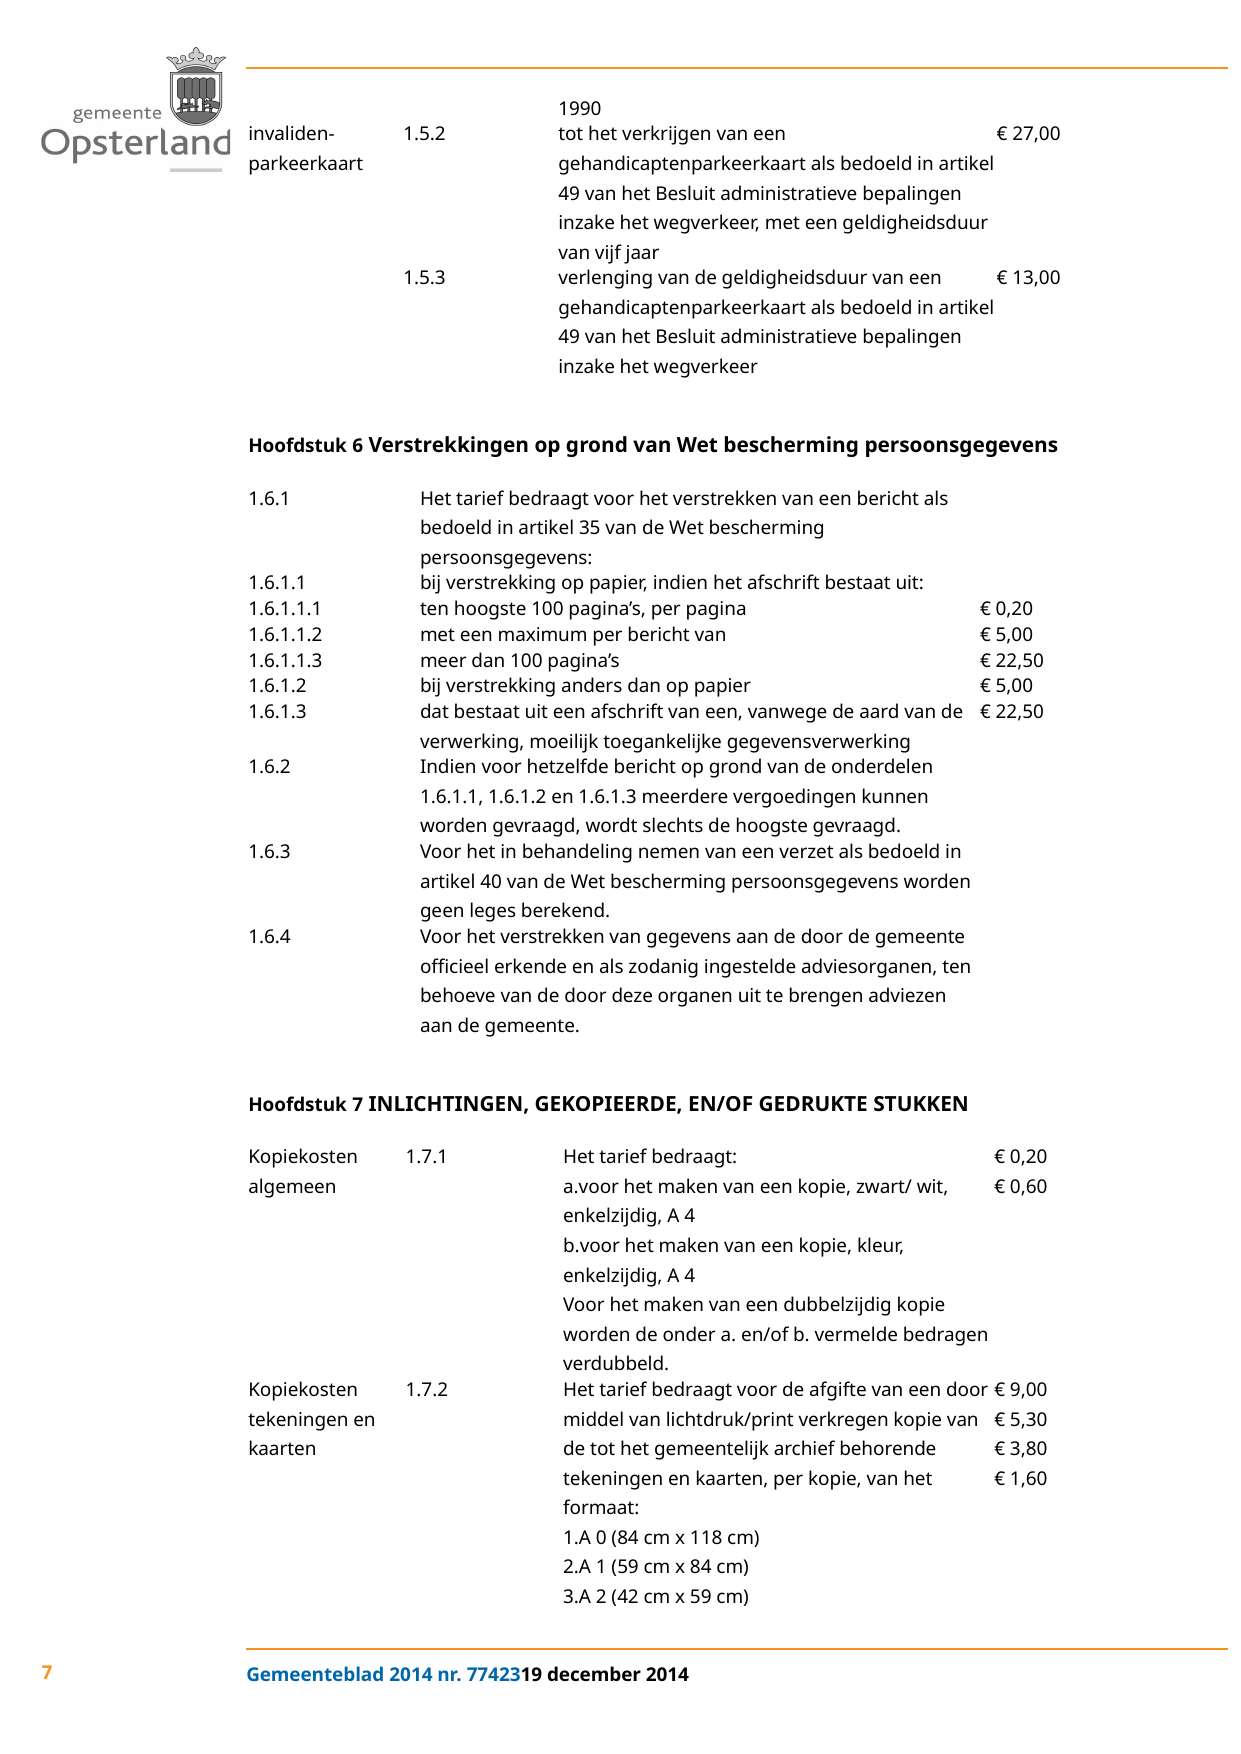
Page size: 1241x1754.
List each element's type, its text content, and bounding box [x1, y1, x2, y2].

table_cell 1.6.1.2 [248, 673, 420, 698]
picture [41, 47, 231, 172]
table_cell dat bestaat uit een afschrift van een, vanwege de aard van de verwerking, moeilijk toegankelijke gegevensverwerking [420, 698, 980, 753]
table_header Kopiekosten algemeen [248, 1144, 405, 1376]
table_cell tot het verkrijgen van een gehandicaptenparkeerkaart als bedoeld in artikel 49 van het Besluit administratieve bepalingen inzake het wegverkeer, met een geldigheidsduur van vijf jaar [558, 121, 996, 264]
table_cell € 5,00 [980, 673, 1152, 698]
table_cell [980, 839, 1152, 923]
table_cell 1.6.4 [248, 923, 420, 1038]
table_header Het tarief bedraagt: a.voor het maken van een kopie, zwart/ wit, enkelzijdig, A 4 b.voor het maken van een kopie, kleur, enkelzijdig, A 4 Voor het maken van een dubbelzijdig kopie worden de onder a. en/of b. vermelde bedragen verdubbeld. [563, 1144, 994, 1376]
table_cell 1.5.3 [403, 265, 558, 379]
table_cell bij verstrekking op papier, indien het afschrift bestaat uit: [420, 570, 980, 595]
table_cell [403, 95, 558, 121]
table_cell Indien voor hetzelfde bericht op grond van de onderdelen 1.6.1.1, 1.6.1.2 en 1.6.1.3 meerdere vergoedingen kunnen worden gevraagd, wordt slechts de hoogste gevraagd. [420, 754, 980, 838]
text Hoofdstuk 6 Verstrekkingen op grond van Wet bescherming persoonsgegevens [248, 431, 1152, 459]
table_cell [248, 95, 403, 121]
table_cell 1.6.1.1.1 [248, 595, 420, 621]
table_cell met een maximum per bericht van [420, 621, 980, 647]
table_cell Voor het in behandeling nemen van een verzet als bedoeld in artikel 40 van de Wet bescherming persoonsgegevens worden geen leges berekend. [420, 839, 980, 923]
table_cell 1.6.3 [248, 839, 420, 923]
table_cell € 22,50 [980, 647, 1152, 672]
table_cell [248, 265, 403, 379]
table_cell [980, 754, 1152, 838]
table_cell 1.6.1.1.3 [248, 647, 420, 672]
table_cell Het tarief bedraagt voor de afgifte van een door middel van lichtdruk/print verkregen kopie van de tot het gemeentelijk archief behorende tekeningen en kaarten, per kopie, van het formaat: 1.A 0 (84 cm x 118 cm) 2.A 1 (59 cm x 84 cm) 3.A 2 (42 cm x 59 cm) [563, 1376, 994, 1609]
table_cell € 9,00 € 5,30 € 3,80 € 1,60 [994, 1376, 1152, 1609]
table_cell [980, 923, 1152, 1038]
table_cell bij verstrekking anders dan op papier [420, 673, 980, 698]
table_cell ten hoogste 100 pagina’s, per pagina [420, 595, 980, 621]
table_cell 1.6.1.1.2 [248, 621, 420, 647]
table_cell Voor het verstrekken van gegevens aan de door de gemeente officieel erkende en als zodanig ingestelde adviesorganen, ten behoeve van de door deze organen uit te brengen adviezen aan de gemeente. [420, 923, 980, 1038]
table_cell 1990 [558, 95, 996, 121]
table_cell € 22,50 [980, 698, 1152, 753]
table_cell € 13,00 [996, 265, 1152, 379]
table_cell € 0,20 [980, 595, 1152, 621]
table_cell 1.6.1.3 [248, 698, 420, 753]
table_cell invaliden-parkeerkaart [248, 121, 403, 264]
table_cell [996, 95, 1152, 121]
table_cell 1.6.1.1 [248, 570, 420, 595]
table_cell Kopiekosten tekeningen en kaarten [248, 1376, 405, 1609]
table_cell 1.6.2 [248, 754, 420, 838]
table_cell 1.7.2 [405, 1376, 563, 1609]
text Hoofdstuk 7 INLICHTINGEN, GEKOPIEERDE, EN/OF GEDRUKTE STUKKEN [248, 1089, 1152, 1118]
table_cell meer dan 100 pagina’s [420, 647, 980, 672]
table_cell € 5,00 [980, 621, 1152, 647]
table_cell 1.5.2 [403, 121, 558, 264]
table_header [980, 485, 1152, 569]
table_cell [980, 570, 1152, 595]
table_header 1.7.1 [405, 1144, 563, 1376]
table_cell verlenging van de geldigheidsduur van een gehandicaptenparkeerkaart als bedoeld in artikel 49 van het Besluit administratieve bepalingen inzake het wegverkeer [558, 265, 996, 379]
table_header 1.6.1 [248, 485, 420, 569]
table_header € 0,20 € 0,60 [994, 1144, 1152, 1376]
table_header Het tarief bedraagt voor het verstrekken van een bericht als bedoeld in artikel 35 van de Wet bescherming persoonsgegevens: [420, 485, 980, 569]
table_cell € 27,00 [996, 121, 1152, 264]
